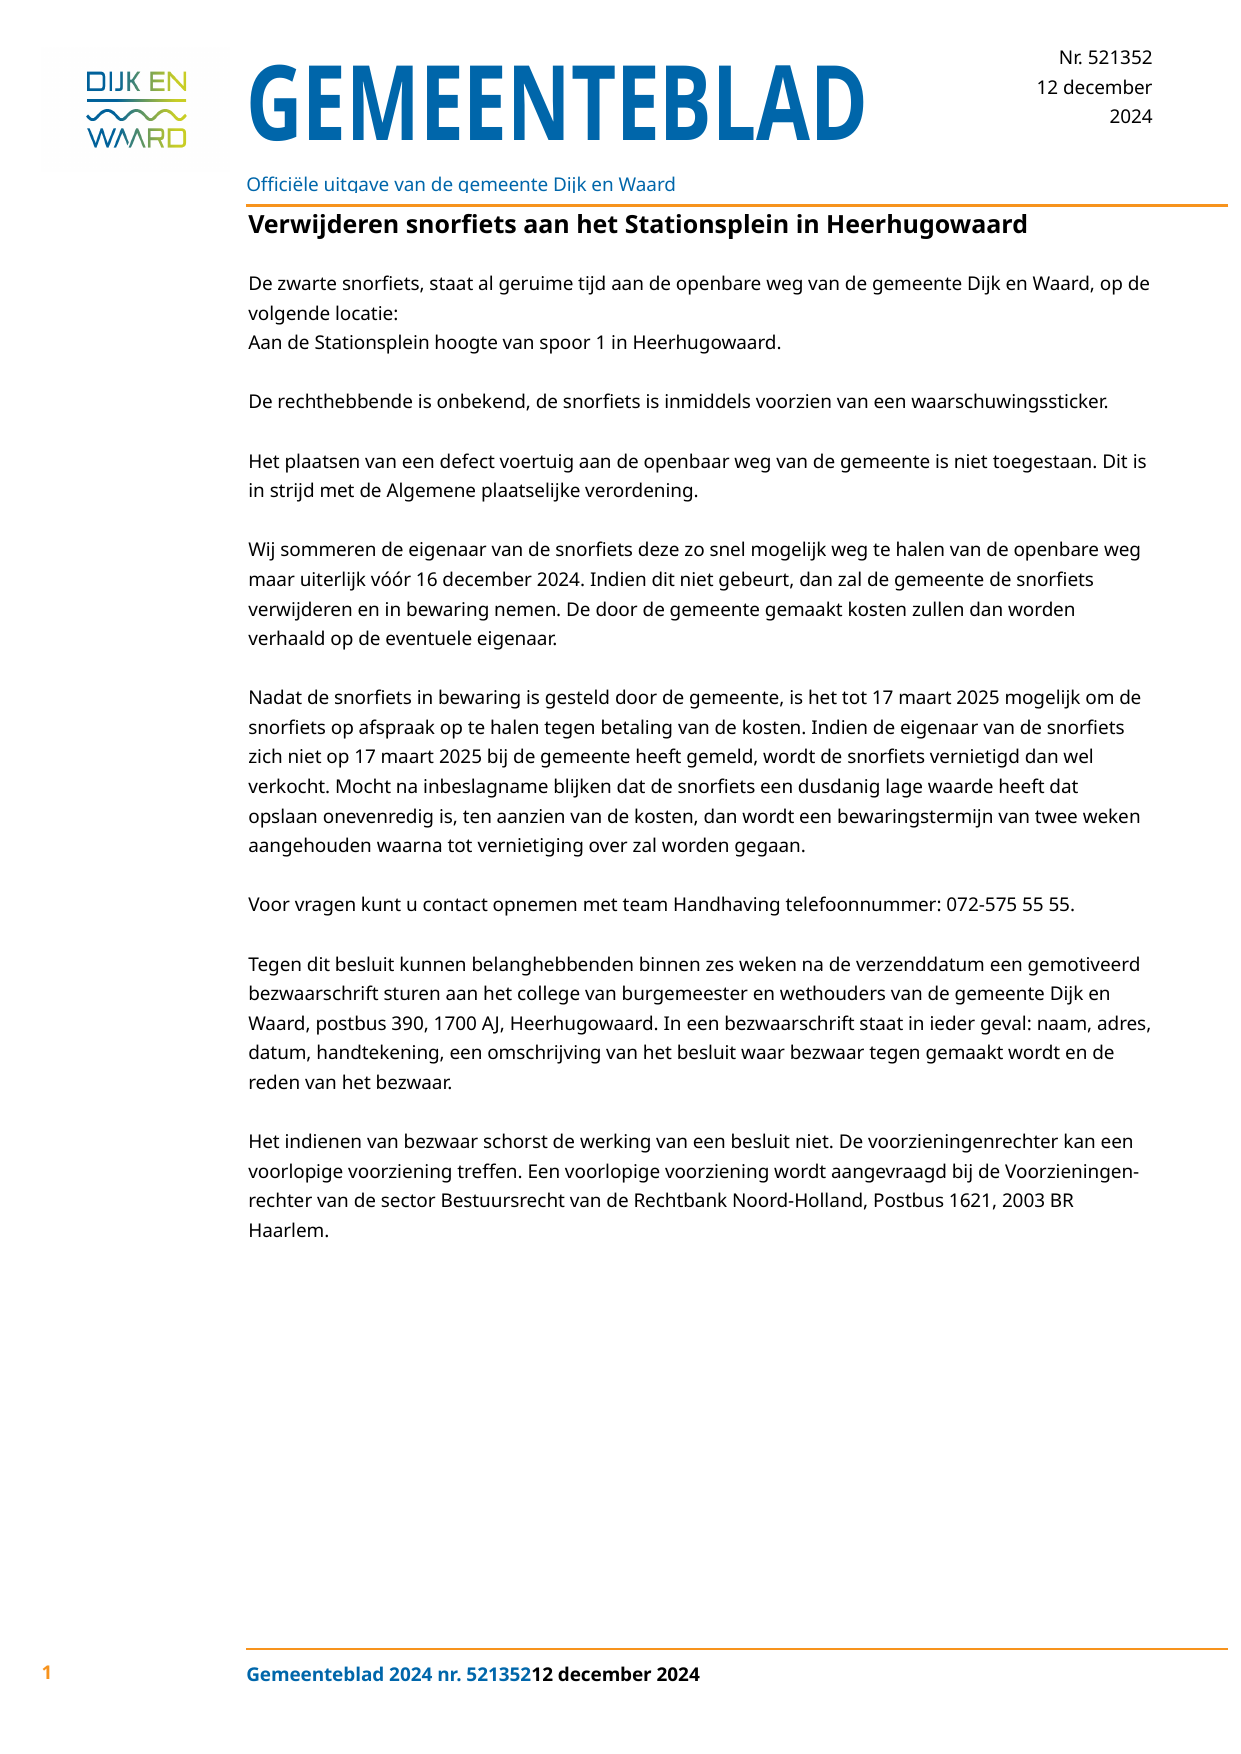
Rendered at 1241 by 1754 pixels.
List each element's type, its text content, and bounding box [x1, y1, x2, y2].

text Wij sommeren de eigenaar van de snorfiets deze zo snel mogelijk weg te halen van de openbare weg maar uiterlijk vóór 16 december 2024. Indien dit niet gebeurt, dan zal de gemeente de snorfiets verwijderen en in bewaring nemen. De door de gemeente gemaakt kosten zullen dan worden verhaald op de eventuele eigenaar. [248, 537, 1152, 651]
text Nadat de snorfiets in bewaring is gesteld door de gemeente, is het tot 17 maart 2025 mogelijk om de snorfiets op afspraak op te halen tegen betaling van de kosten. Indien de eigenaar van de snorfiets zich niet op 17 maart 2025 bij de gemeente heeft gemeld, wordt de snorfiets vernietigd dan wel verkocht. Mocht na inbeslagname blijken dat de snorfiets een dusdanig lage waarde heeft dat opslaan onevenredig is, ten aanzien van de kosten, dan wordt een bewaringstermijn van twee weken aangehouden waarna tot vernietiging over zal worden gegaan. [248, 684, 1152, 858]
text Verwijderen snorfiets aan het Stationsplein in Heerhugowaard [248, 207, 1152, 241]
text Aan de Stationsplein hoogte van spoor 1 in Heerhugowaard. [248, 329, 1152, 355]
text De rechthebbende is onbekend, de snorfiets is inmiddels voorzien van een waarschuwingssticker. [248, 389, 1152, 414]
picture [41, 47, 231, 172]
text Het indienen van bezwaar schorst de werking van een besluit niet. De voorzieningenrechter kan een voorlopige voorziening treffen. Een voorlopige voorziening wordt aangevraagd bij de Voorzieningen-rechter van de sector Bestuursrecht van de Rechtbank Noord-Holland, Postbus 1621, 2003 BR Haarlem. [248, 1128, 1152, 1243]
text De zwarte snorfiets, staat al geruime tijd aan de openbare weg van de gemeente Dijk en Waard, op de volgende locatie: [248, 270, 1152, 326]
text Voor vragen kunt u contact opnemen met team Handhaving telefoonnummer: 072-575 55 55. [248, 892, 1152, 917]
text Tegen dit besluit kunnen belanghebbenden binnen zes weken na de verzenddatum een gemotiveerd bezwaarschrift sturen aan het college van burgemeester en wethouders van de gemeente Dijk en Waard, postbus 390, 1700 AJ, Heerhugowaard. In een bezwaarschrift staat in ieder geval: naam, adres, datum, handtekening, een omschrijving van het besluit waar bezwaar tegen gemaakt wordt en de reden van het bezwaar. [248, 951, 1152, 1095]
text Het plaatsen van een defect voertuig aan de openbaar weg van de gemeente is niet toegestaan. Dit is in strijd met de Algemene plaatselijke verordening. [248, 448, 1152, 503]
